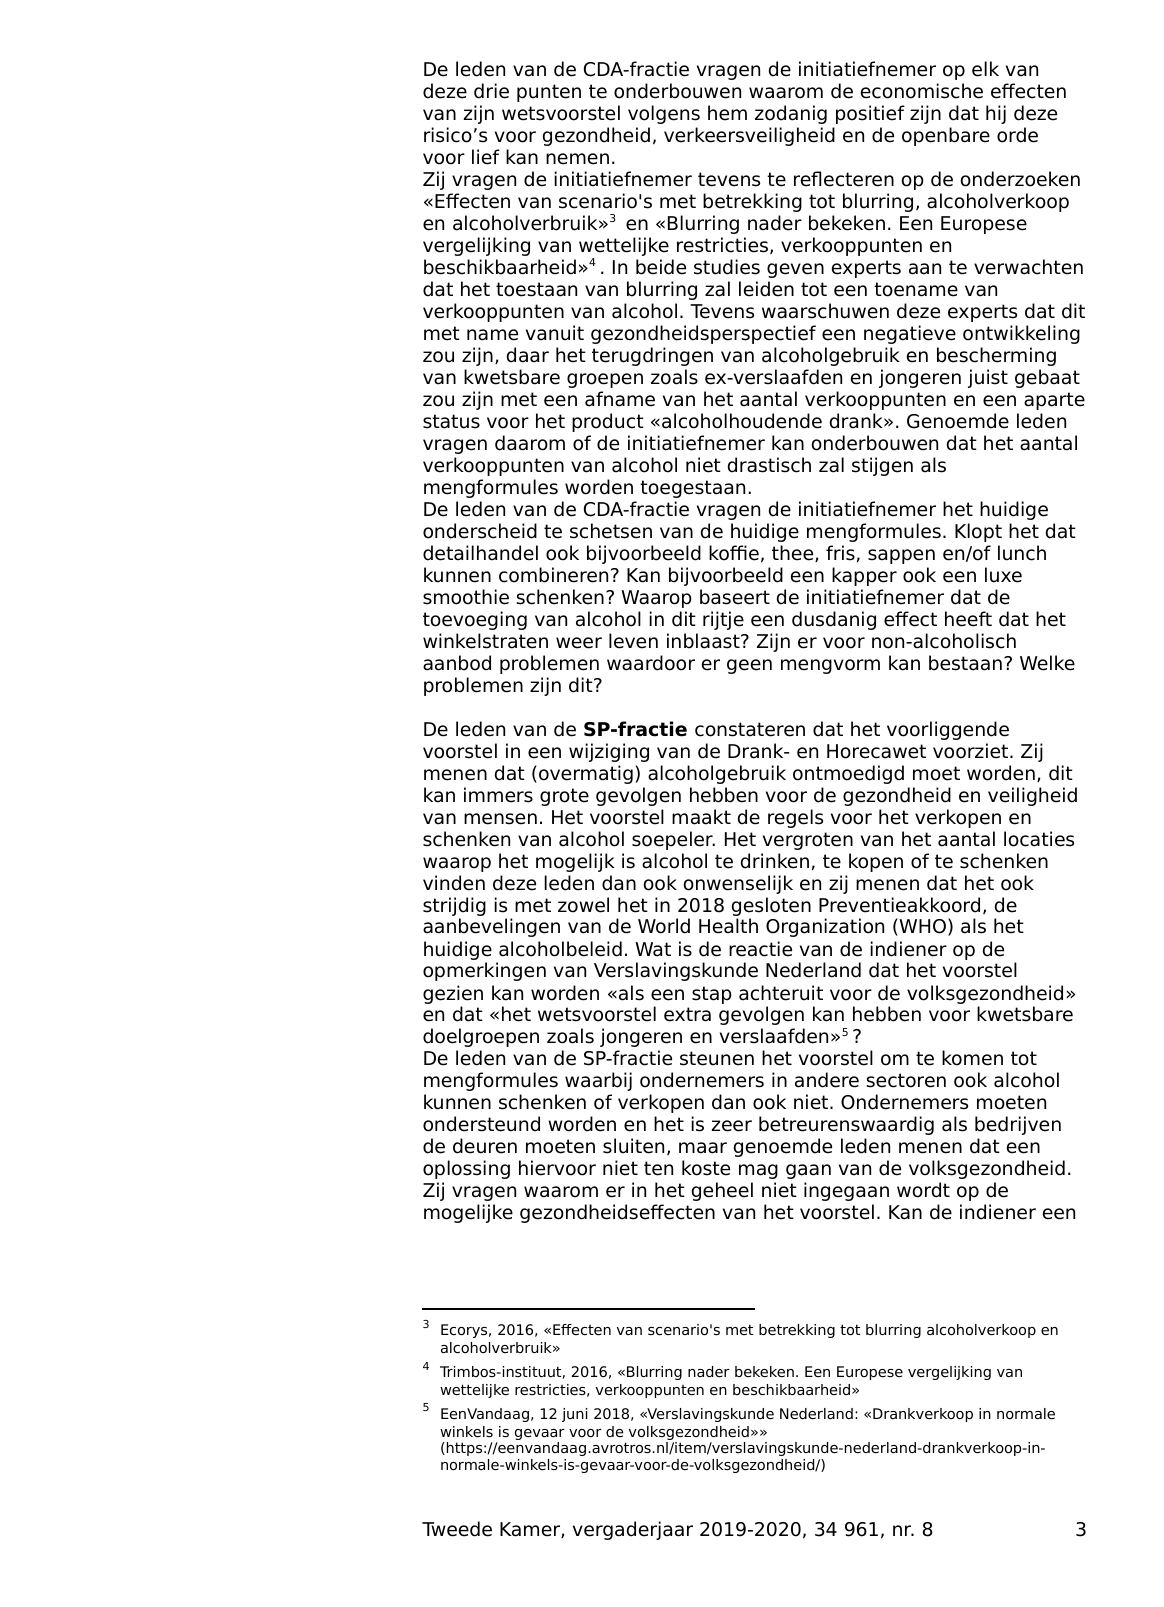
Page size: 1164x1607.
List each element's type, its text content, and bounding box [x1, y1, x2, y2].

text De leden van de SP-fractie steunen het voorstel om te komen tot mengformules waarbij ondernemers in andere sectoren ook alcohol kunnen schenken of verkopen dan ook niet. Ondernemers moeten ondersteund worden en het is zeer betreurenswaardig als bedrijven de deuren moeten sluiten, maar genoemde leden menen dat een oplossing hiervoor niet ten koste mag gaan van de volksgezondheid. Zij vragen waarom er in het geheel niet ingegaan wordt op de mogelijke gezondheidseffecten van het voorstel. Kan de indiener een [422, 1048, 1087, 1224]
text Trimbos-instituut, 2016, «Blurring nader bekeken. Een Europese vergelijking van wettelijke restricties, verkooppunten en beschikbaarheid» [422, 1360, 1087, 1399]
text De leden van de CDA-fractie vragen de initiatiefnemer het huidige onderscheid te schetsen van de huidige mengformules. Klopt het dat detailhandel ook bijvoorbeeld koffie, thee, fris, sappen en/of lunch kunnen combineren? Kan bijvoorbeeld een kapper ook een luxe smoothie schenken? Waarop baseert de initiatiefnemer dat de toevoeging van alcohol in dit rijtje een dusdanig effect heeft dat het winkelstraten weer leven inblaast? Zijn er voor non-alcoholisch aanbod problemen waardoor er geen mengvorm kan bestaan? Welke problemen zijn dit? [422, 499, 1087, 696]
text De leden van de CDA-fractie vragen de initiatiefnemer op elk van deze drie punten te onderbouwen waarom de economische effecten van zijn wetsvoorstel volgens hem zodanig positief zijn dat hij deze risico’s voor gezondheid, verkeersveiligheid en de openbare orde voor lief kan nemen. [422, 59, 1087, 169]
text EenVandaag, 12 juni 2018, «Verslavingskunde Nederland: «Drankverkoop in normale winkels is gevaar voor de volksgezondheid»» (https://eenvandaag.avrotros.nl/item/verslavingskunde-nederland-drankverkoop-in-normale-winkels-is-gevaar-voor-de-volksgezondheid/) [422, 1402, 1087, 1474]
text De leden van de SP-fractie constateren dat het voorliggende voorstel in een wijziging van de Drank- en Horecawet voorziet. Zij menen dat (overmatig) alcoholgebruik ontmoedigd moet worden, dit kan immers grote gevolgen hebben voor de gezondheid en veiligheid van mensen. Het voorstel maakt de regels voor het verkopen en schenken van alcohol soepeler. Het vergroten van het aantal locaties waarop het mogelijk is alcohol te drinken, te kopen of te schenken vinden deze leden dan ook onwenselijk en zij menen dat het ook strijdig is met zowel het in 2018 gesloten Preventieakkoord, de aanbevelingen van de World Health Organization (WHO) als het huidige alcoholbeleid. Wat is de reactie van de indiener op de opmerkingen van Verslavingskunde Nederland dat het voorstel gezien kan worden «als een stap achteruit voor de volksgezondheid» en dat «het wetsvoorstel extra gevolgen kan hebben voor kwetsbare doelgroepen zoals jongeren en verslaafden»? [422, 719, 1087, 1048]
text Ecorys, 2016, «Effecten van scenario's met betrekking tot blurring alcoholverkoop en alcoholverbruik» [422, 1318, 1087, 1357]
text Zij vragen de initiatiefnemer tevens te reflecteren op de onderzoeken «Effecten van scenario's met betrekking tot blurring, alcoholverkoop en alcoholverbruik» en «Blurring nader bekeken. Een Europese vergelijking van wettelijke restricties, verkooppunten en beschikbaarheid». In beide studies geven experts aan te verwachten dat het toestaan van blurring zal leiden tot een toename van verkooppunten van alcohol. Tevens waarschuwen deze experts dat dit met name vanuit gezondheidsperspectief een negatieve ontwikkeling zou zijn, daar het terugdringen van alcoholgebruik en bescherming van kwetsbare groepen zoals ex-verslaafden en jongeren juist gebaat zou zijn met een afname van het aantal verkooppunten en een aparte status voor het product «alcoholhoudende drank». Genoemde leden vragen daarom of de initiatiefnemer kan onderbouwen dat het aantal verkooppunten van alcohol niet drastisch zal stijgen als mengformules worden toegestaan. [422, 169, 1087, 499]
